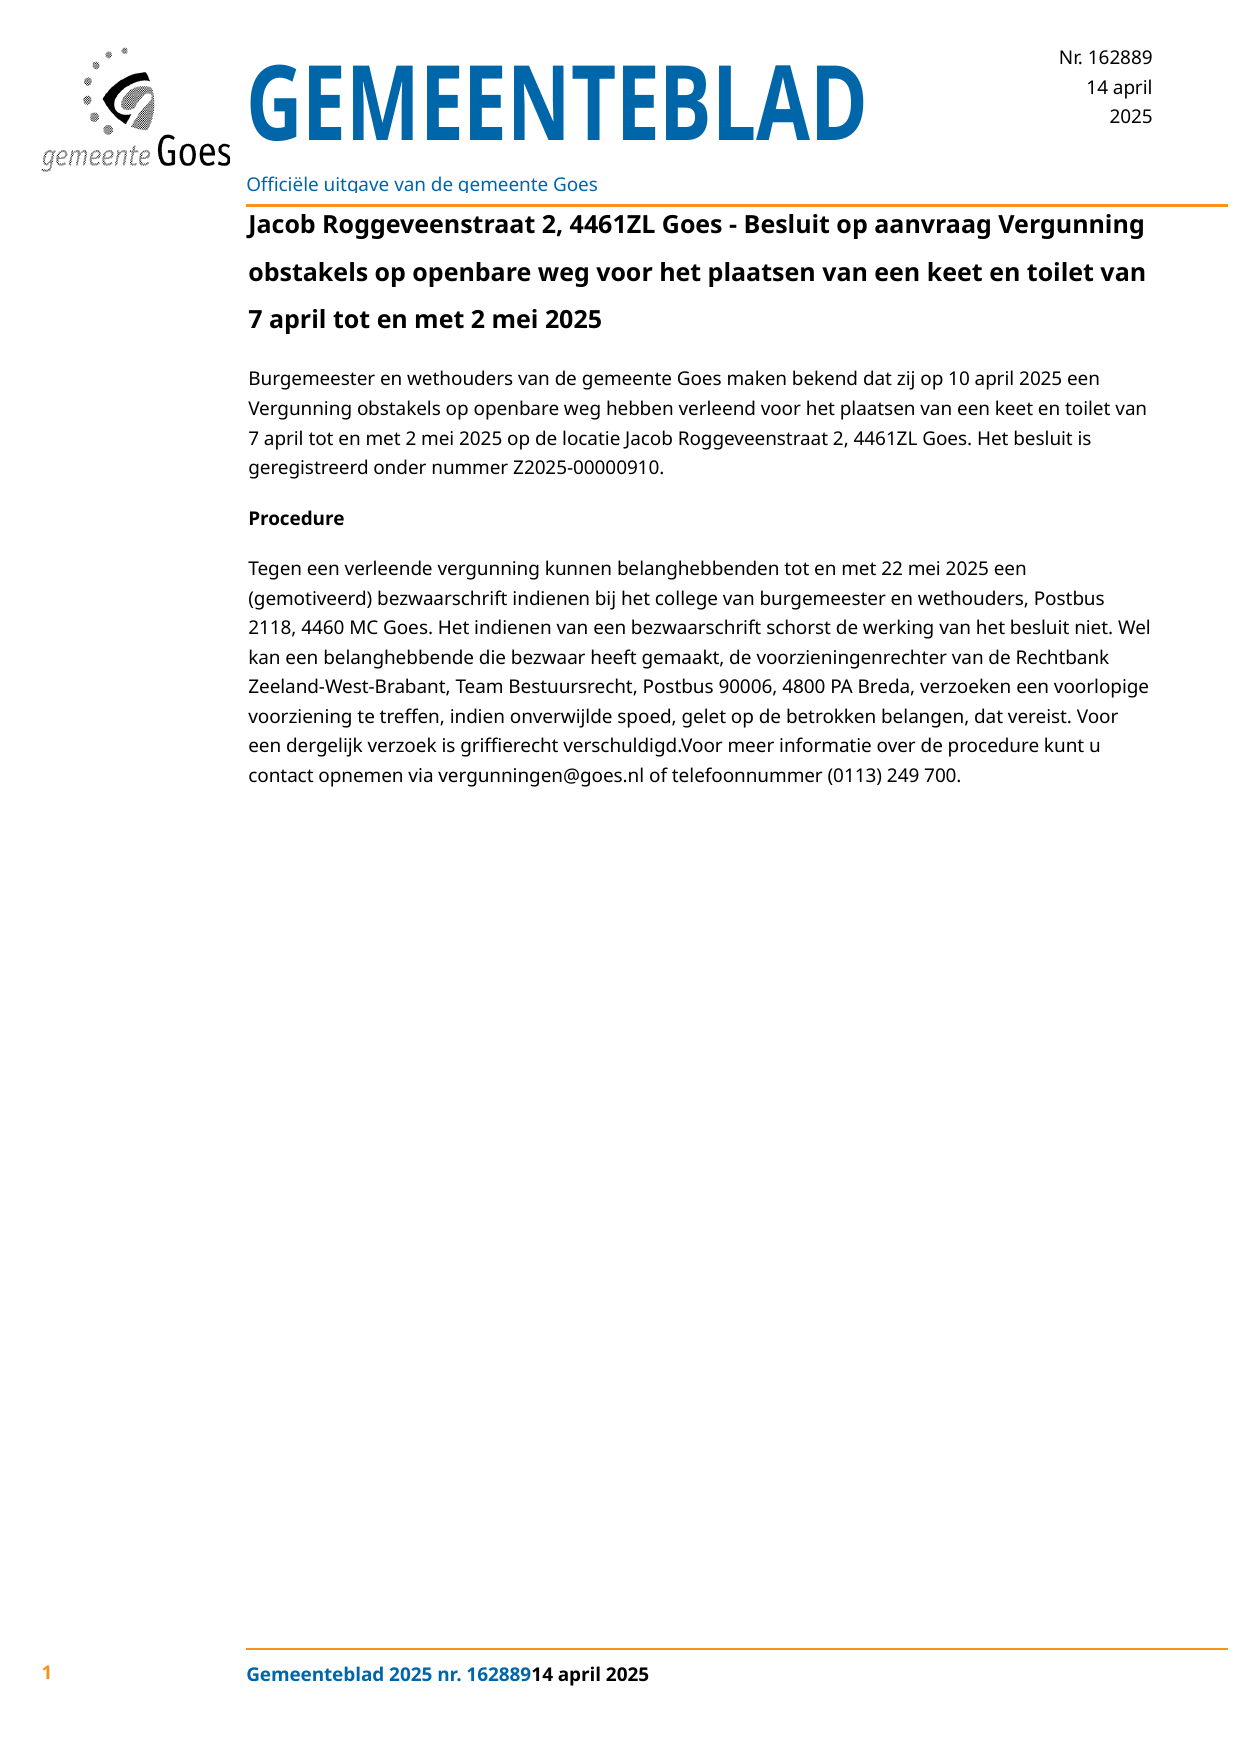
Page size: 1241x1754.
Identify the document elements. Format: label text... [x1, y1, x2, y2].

text Jacob Roggeveenstraat 2, 4461ZL Goes - Besluit op aanvraag Vergunning obstakels op openbare weg voor het plaatsen van een keet en toilet van 7 april tot en met 2 mei 2025 [248, 207, 1152, 336]
picture [41, 47, 231, 172]
text Procedure [248, 505, 1152, 530]
text Burgemeester en wethouders van de gemeente Goes maken bekend dat zij op 10 april 2025 een Vergunning obstakels op openbare weg hebben verleend voor het plaatsen van een keet en toilet van 7 april tot en met 2 mei 2025 op de locatie Jacob Roggeveenstraat 2, 4461ZL Goes. Het besluit is geregistreerd onder nummer Z2025-00000910. [248, 366, 1152, 480]
text Tegen een verleende vergunning kunnen belanghebbenden tot en met 22 mei 2025 een (gemotiveerd) bezwaarschrift indienen bij het college van burgemeester en wethouders, Postbus 2118, 4460 MC Goes. Het indienen van een bezwaarschrift schorst de werking van het besluit niet. Wel kan een belanghebbende die bezwaar heeft gemaakt, de voorzieningenrechter van de Rechtbank Zeeland-West-Brabant, Team Bestuursrecht, Postbus 90006, 4800 PA Breda, verzoeken een voorlopige voorziening te treffen, indien onverwijlde spoed, gelet op de betrokken belangen, dat vereist. Voor een dergelijk verzoek is griffierecht verschuldigd.Voor meer informatie over de procedure kunt u contact opnemen via vergunningen@goes.nl of telefoonnummer (0113) 249 700. [248, 555, 1152, 788]
